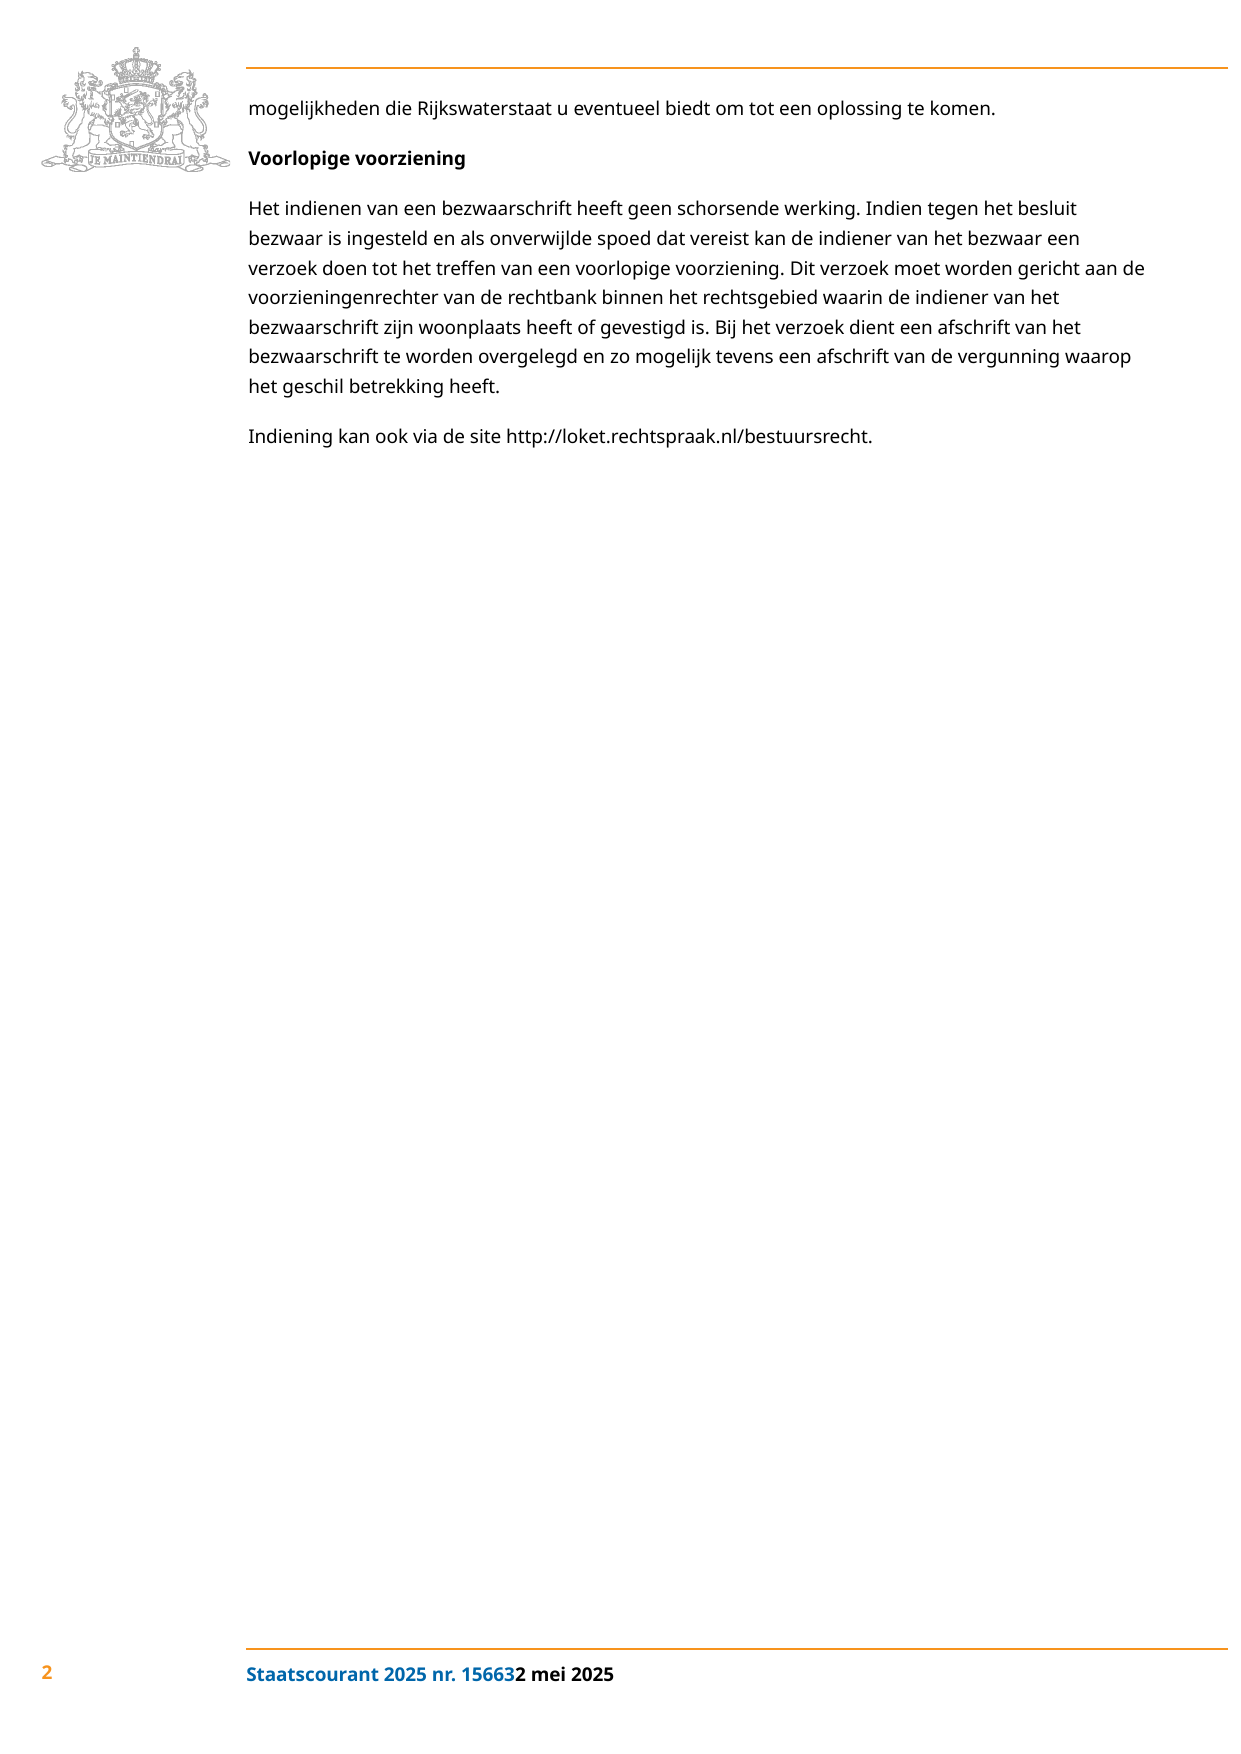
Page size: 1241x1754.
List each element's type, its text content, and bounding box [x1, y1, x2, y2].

text Voorlopige voorziening [248, 145, 1152, 171]
text Het indienen van een bezwaarschrift heeft geen schorsende werking. Indien tegen het besluit bezwaar is ingesteld en als onverwijlde spoed dat vereist kan de indiener van het bezwaar een verzoek doen tot het treffen van een voorlopige voorziening. Dit verzoek moet worden gericht aan de voorzieningenrechter van de rechtbank binnen het rechtsgebied waarin de indiener van het bezwaarschrift zijn woonplaats heeft of gevestigd is. Bij het verzoek dient een afschrift van het bezwaarschrift te worden overgelegd en zo mogelijk tevens een afschrift van de vergunning waarop het geschil betrekking heeft. [248, 196, 1152, 399]
text mogelijkheden die Rijkswaterstaat u eventueel biedt om tot een oplossing te komen. [248, 95, 1152, 121]
text Indiening kan ook via de site http://loket.rechtspraak.nl/bestuursrecht. [248, 423, 1152, 449]
picture [41, 47, 231, 172]
